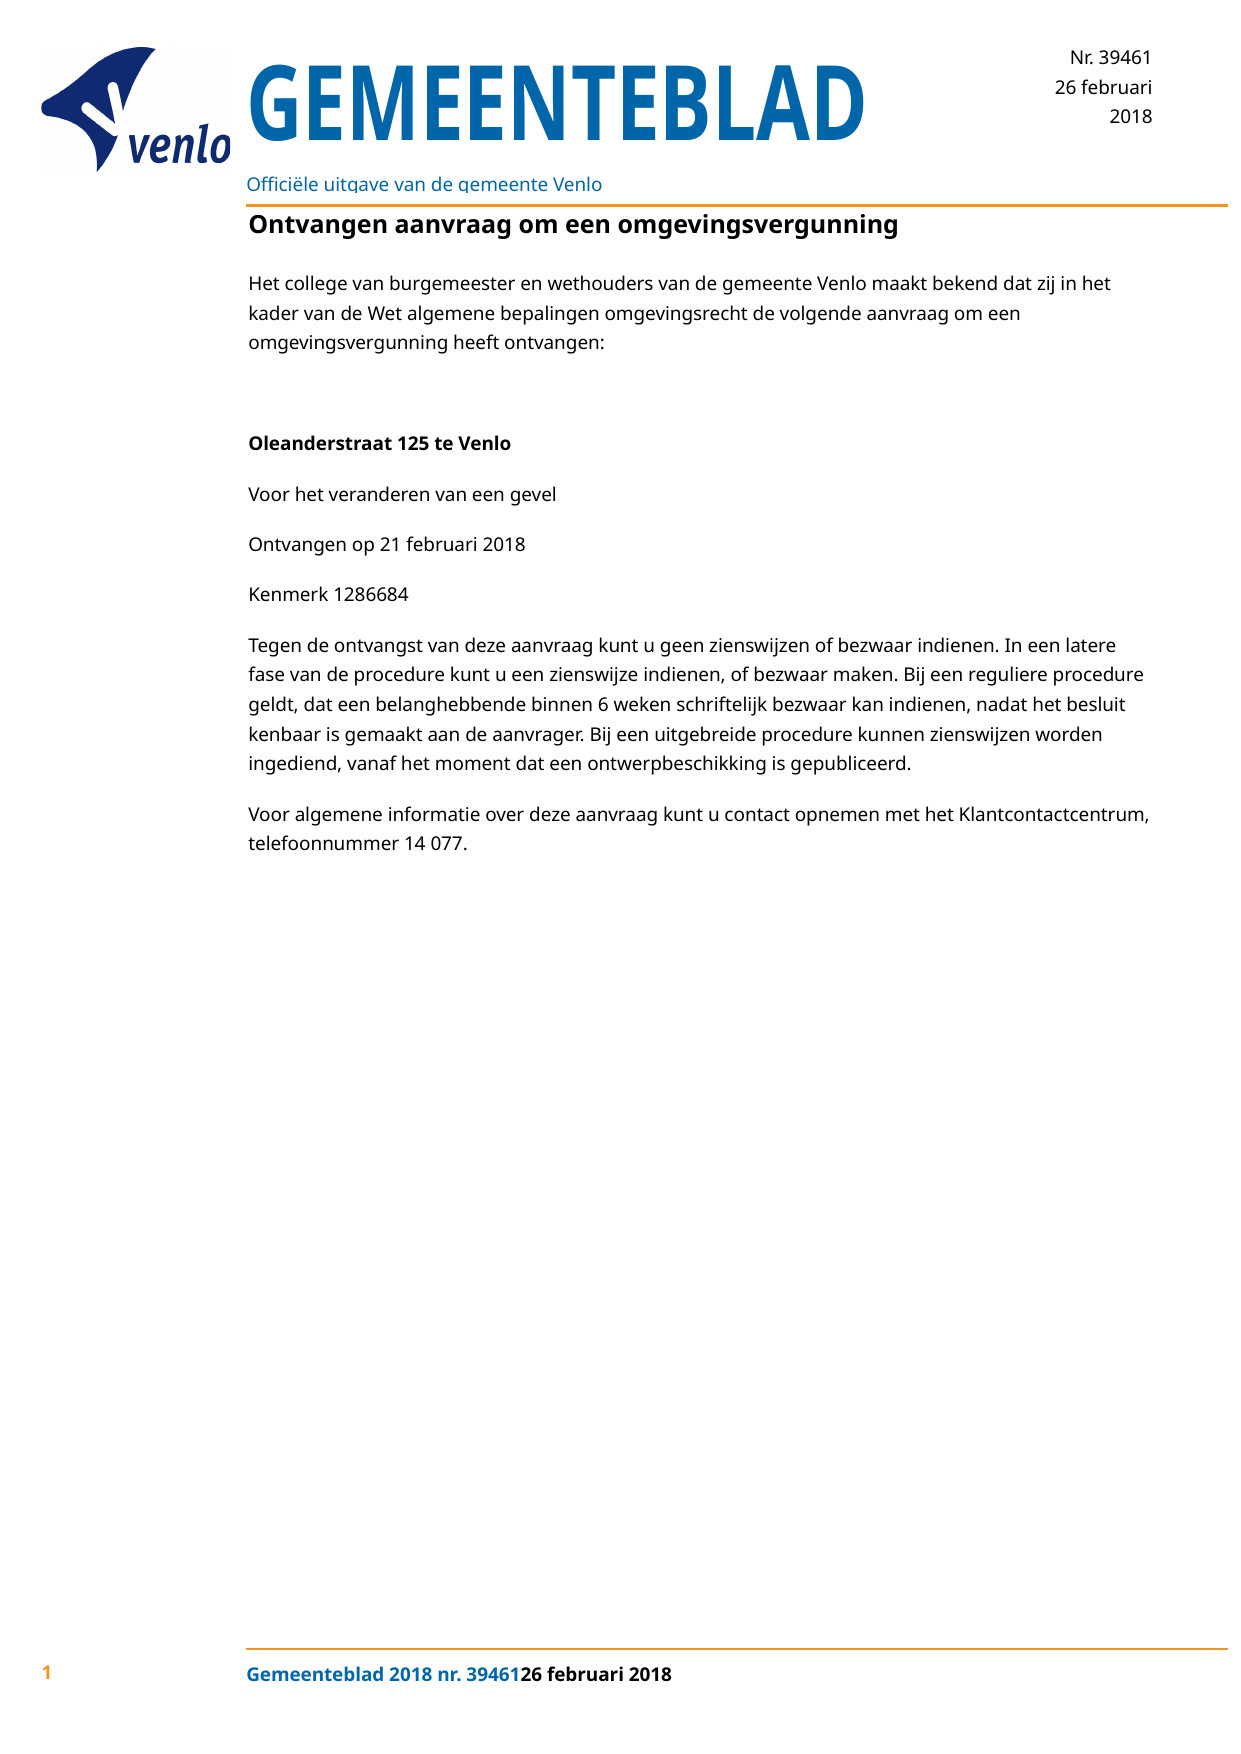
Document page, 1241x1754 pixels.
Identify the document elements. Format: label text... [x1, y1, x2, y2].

text Ontvangen op 21 februari 2018 [248, 531, 1152, 557]
text Kenmerk 1286684 [248, 582, 1152, 607]
text Oleanderstraat 125 te Venlo [248, 430, 1152, 456]
picture [41, 47, 231, 172]
text Ontvangen aanvraag om een omgevingsvergunning [248, 207, 1152, 241]
text Voor algemene informatie over deze aanvraag kunt u contact opnemen met het Klantcontactcentrum, telefoonnummer 14 077. [248, 801, 1152, 856]
text Voor het veranderen van een gevel [248, 481, 1152, 506]
text Het college van burgemeester en wethouders van de gemeente Venlo maakt bekend dat zij in het kader van de Wet algemene bepalingen omgevingsrecht de volgende aanvraag om een omgevingsvergunning heeft ontvangen: [248, 270, 1152, 355]
text Tegen de ontvangst van deze aanvraag kunt u geen zienswijzen of bezwaar indienen. In een latere fase van de procedure kunt u een zienswijze indienen, of bezwaar maken. Bij een reguliere procedure geldt, dat een belanghebbende binnen 6 weken schriftelijk bezwaar kan indienen, nadat het besluit kenbaar is gemaakt aan de aanvrager. Bij een uitgebreide procedure kunnen zienswijzen worden ingediend, vanaf het moment dat een ontwerpbeschikking is gepubliceerd. [248, 632, 1152, 776]
